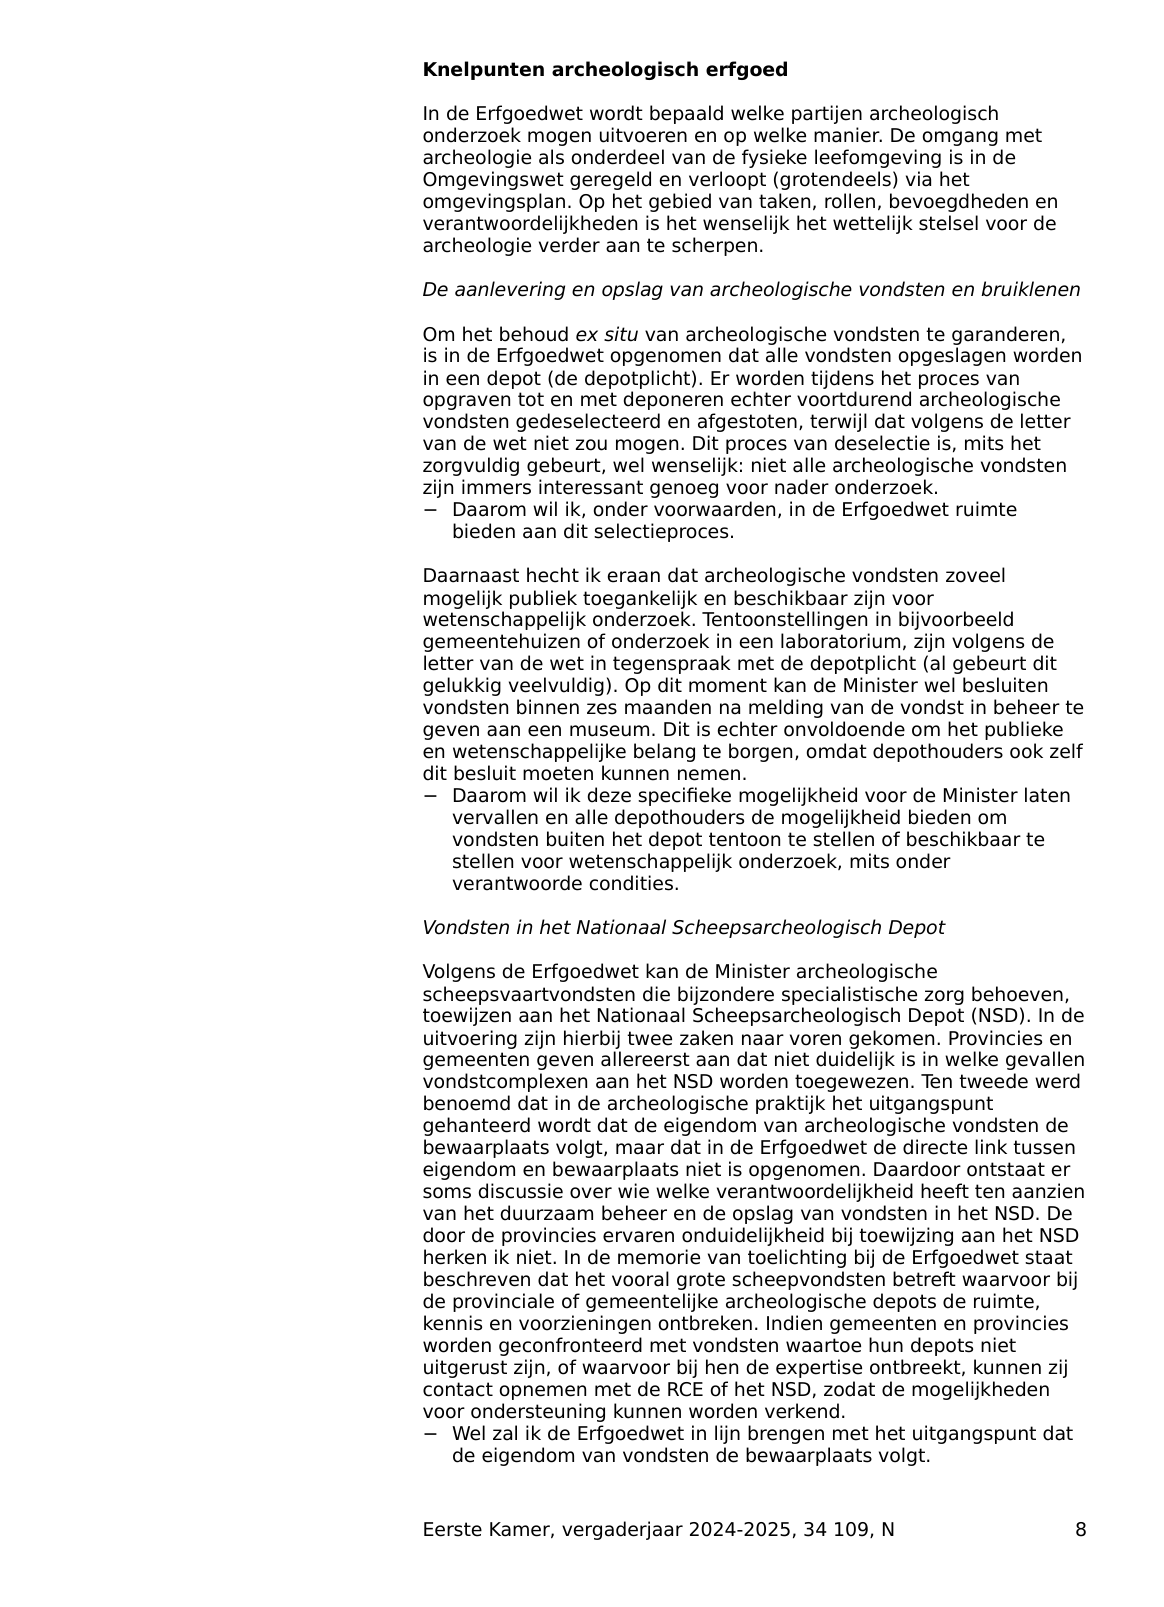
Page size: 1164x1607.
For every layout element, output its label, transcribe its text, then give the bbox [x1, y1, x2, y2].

subtitle Knelpunten archeologisch erfgoed [422, 59, 1087, 81]
text − Wel zal ik de Erfgoedwet in lijn brengen met het uitgangspunt dat de eigendom van vondsten de bewaarplaats volgt. [422, 1423, 1087, 1467]
text Daarnaast hecht ik eraan dat archeologische vondsten zoveel mogelijk publiek toegankelijk en beschikbaar zijn voor wetenschappelijk onderzoek. Tentoonstellingen in bijvoorbeeld gemeentehuizen of onderzoek in een laboratorium, zijn volgens de letter van de wet in tegenspraak met de depotplicht (al gebeurt dit gelukkig veelvuldig). Op dit moment kan de Minister wel besluiten vondsten binnen zes maanden na melding van de vondst in beheer te geven aan een museum. Dit is echter onvoldoende om het publieke en wetenschappelijke belang te borgen, omdat depothouders ook zelf dit besluit moeten kunnen nemen. [422, 565, 1087, 785]
text In de Erfgoedwet wordt bepaald welke partijen archeologisch onderzoek mogen uitvoeren en op welke manier. De omgang met archeologie als onderdeel van de fysieke leefomgeving is in de Omgevingswet geregeld en verloopt (grotendeels) via het omgevingsplan. Op het gebied van taken, rollen, bevoegdheden en verantwoordelijkheden is het wenselijk het wettelijk stelsel voor de archeologie verder aan te scherpen. [422, 103, 1087, 257]
text − Daarom wil ik, onder voorwaarden, in de Erfgoedwet ruimte bieden aan dit selectieproces. [422, 499, 1087, 543]
text − Daarom wil ik deze specifieke mogelijkheid voor de Minister laten vervallen en alle depothouders de mogelijkheid bieden om vondsten buiten het depot tentoon te stellen of beschikbaar te stellen voor wetenschappelijk onderzoek, mits onder verantwoorde condities. [422, 785, 1087, 895]
text Volgens de Erfgoedwet kan de Minister archeologische scheepsvaartvondsten die bijzondere specialistische zorg behoeven, toewijzen aan het Nationaal Scheepsarcheologisch Depot (NSD). In de uitvoering zijn hierbij twee zaken naar voren gekomen. Provincies en gemeenten geven allereerst aan dat niet duidelijk is in welke gevallen vondstcomplexen aan het NSD worden toegewezen. Ten tweede werd benoemd dat in de archeologische praktijk het uitgangspunt gehanteerd wordt dat de eigendom van archeologische vondsten de bewaarplaats volgt, maar dat in de Erfgoedwet de directe link tussen eigendom en bewaarplaats niet is opgenomen. Daardoor ontstaat er soms discussie over wie welke verantwoordelijkheid heeft ten aanzien van het duurzaam beheer en de opslag van vondsten in het NSD. De door de provincies ervaren onduidelijkheid bij toewijzing aan het NSD herken ik niet. In de memorie van toelichting bij de Erfgoedwet staat beschreven dat het vooral grote scheepvondsten betreft waarvoor bij de provinciale of gemeentelijke archeologische depots de ruimte, kennis en voorzieningen ontbreken. Indien gemeenten en provincies worden geconfronteerd met vondsten waartoe hun depots niet uitgerust zijn, of waarvoor bij hen de expertise ontbreekt, kunnen zij contact opnemen met de RCE of het NSD, zodat de mogelijkheden voor ondersteuning kunnen worden verkend. [422, 961, 1087, 1423]
subtitle Vondsten in het Nationaal Scheepsarcheologisch Depot [422, 917, 1087, 939]
text Om het behoud ex situ van archeologische vondsten te garanderen, is in de Erfgoedwet opgenomen dat alle vondsten opgeslagen worden in een depot (de depotplicht). Er worden tijdens het proces van opgraven tot en met deponeren echter voortdurend archeologische vondsten gedeselecteerd en afgestoten, terwijl dat volgens de letter van de wet niet zou mogen. Dit proces van deselectie is, mits het zorgvuldig gebeurt, wel wenselijk: niet alle archeologische vondsten zijn immers interessant genoeg voor nader onderzoek. [422, 323, 1087, 499]
subtitle De aanlevering en opslag van archeologische vondsten en bruiklenen [422, 279, 1087, 301]
